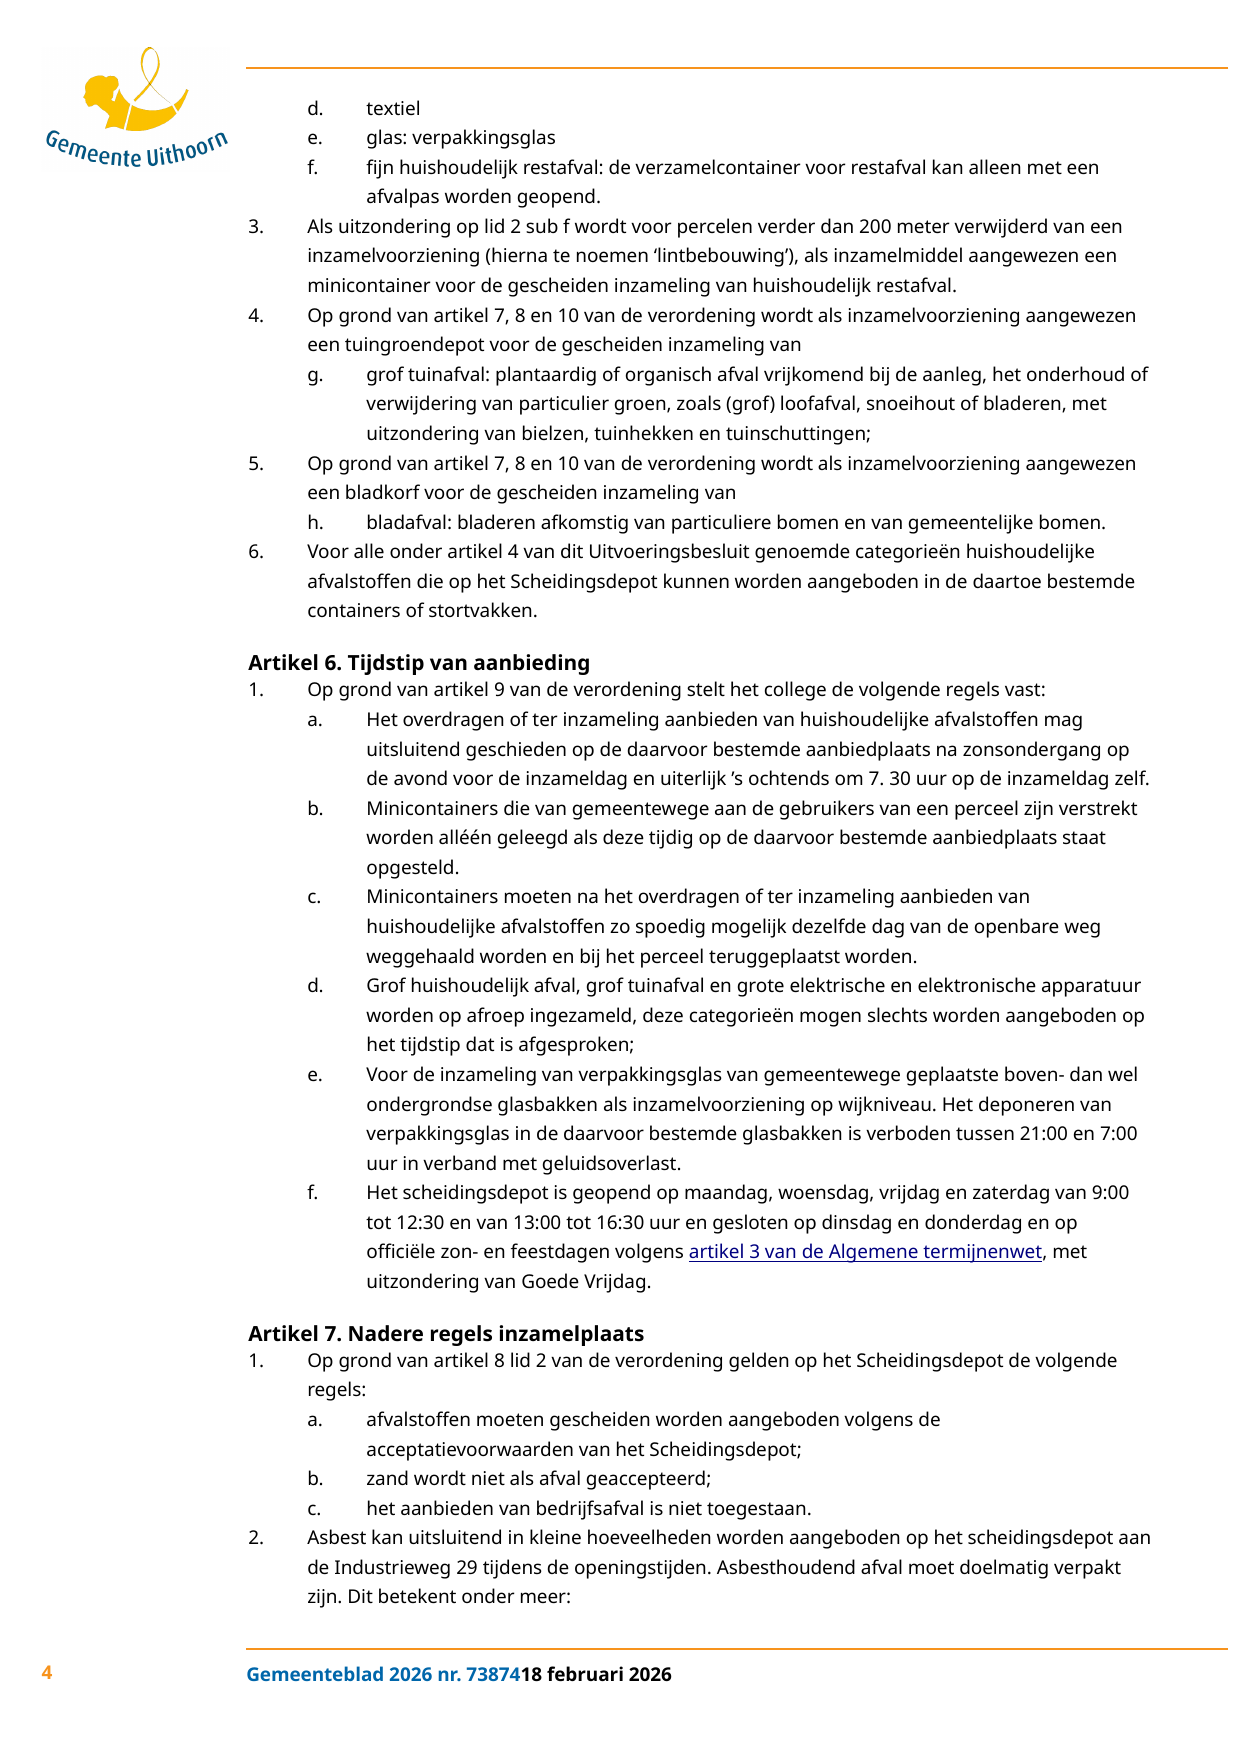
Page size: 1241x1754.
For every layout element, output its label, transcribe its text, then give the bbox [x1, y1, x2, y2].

list bladafval: bladeren afkomstig van particuliere bomen en van gemeentelijke bomen. [307, 509, 1152, 535]
list Voor alle onder artikel 4 van dit Uitvoeringsbesluit genoemde categorieën huishoudelijke afvalstoffen die op het Scheidingsdepot kunnen worden aangeboden in de daartoe bestemde containers of stortvakken. [248, 538, 1152, 623]
list Op grond van artikel 9 van de verordening stelt het college de volgende regels vast: [248, 677, 1152, 702]
text Artikel 7. Nadere regels inzamelplaats [248, 1319, 1152, 1347]
picture [41, 47, 231, 172]
list Op grond van artikel 7, 8 en 10 van de verordening wordt als inzamelvoorziening aangewezen een tuingroendepot voor de gescheiden inzameling van [248, 302, 1152, 357]
text Artikel 6. Tijdstip van aanbieding [248, 648, 1152, 677]
list zand wordt niet als afval geaccepteerd; [307, 1465, 1152, 1491]
list Op grond van artikel 7, 8 en 10 van de verordening wordt als inzamelvoorziening aangewezen een bladkorf voor de gescheiden inzameling van [248, 450, 1152, 505]
list Voor de inzameling van verpakkingsglas van gemeentewege geplaatste boven- dan wel ondergrondse glasbakken als inzamelvoorziening op wijkniveau. Het deponeren van verpakkingsglas in de daarvoor bestemde glasbakken is verboden tussen 21:00 en 7:00 uur in verband met geluidsoverlast. [307, 1061, 1152, 1176]
list afvalstoffen moeten gescheiden worden aangeboden volgens de acceptatievoorwaarden van het Scheidingsdepot; [307, 1406, 1152, 1462]
list Minicontainers die van gemeentewege aan de gebruikers van een perceel zijn verstrekt worden alléén geleegd als deze tijdig op de daarvoor bestemde aanbiedplaats staat opgesteld. [307, 795, 1152, 880]
list Asbest kan uitsluitend in kleine hoeveelheden worden aangeboden op het scheidingsdepot aan de Industrieweg 29 tijdens de openingstijden. Asbesthoudend afval moet doelmatig verpakt zijn. Dit betekent onder meer: [248, 1524, 1152, 1609]
list Minicontainers moeten na het overdragen of ter inzameling aanbieden van huishoudelijke afvalstoffen zo spoedig mogelijk dezelfde dag van de openbare weg weggehaald worden en bij het perceel teruggeplaatst worden. [307, 884, 1152, 968]
list Grof huishoudelijk afval, grof tuinafval en grote elektrische en elektronische apparatuur worden op afroep ingezameld, deze categorieën mogen slechts worden aangeboden op het tijdstip dat is afgesproken; [307, 972, 1152, 1057]
list Het overdragen of ter inzameling aanbieden van huishoudelijke afvalstoffen mag uitsluitend geschieden op de daarvoor bestemde aanbiedplaats na zonsondergang op de avond voor de inzameldag en uiterlijk ’s ochtends om 7. 30 uur op de inzameldag zelf. [307, 706, 1152, 791]
list textiel [307, 95, 1152, 121]
list grof tuinafval: plantaardig of organisch afval vrijkomend bij de aanleg, het onderhoud of verwijdering van particulier groen, zoals (grof) loofafval, snoeihout of bladeren, met uitzondering van bielzen, tuinhekken en tuinschuttingen; [307, 361, 1152, 446]
list Op grond van artikel 8 lid 2 van de verordening gelden op het Scheidingsdepot de volgende regels: [248, 1347, 1152, 1402]
list fijn huishoudelijk restafval: de verzamelcontainer voor restafval kan alleen met een afvalpas worden geopend. [307, 154, 1152, 209]
list glas: verpakkingsglas [307, 124, 1152, 150]
list het aanbieden van bedrijfsafval is niet toegestaan. [307, 1495, 1152, 1521]
list Het scheidingsdepot is geopend op maandag, woensdag, vrijdag en zaterdag van 9:00 tot 12:30 en van 13:00 tot 16:30 uur en gesloten op dinsdag en donderdag en op officiële zon- en feestdagen volgens artikel 3 van de Algemene termijnenwet, met uitzondering van Goede Vrijdag. [307, 1179, 1152, 1294]
list Als uitzondering op lid 2 sub f wordt voor percelen verder dan 200 meter verwijderd van een inzamelvoorziening (hierna te noemen ‘lintbebouwing’), als inzamelmiddel aangewezen een minicontainer voor de gescheiden inzameling van huishoudelijk restafval. [248, 213, 1152, 298]
